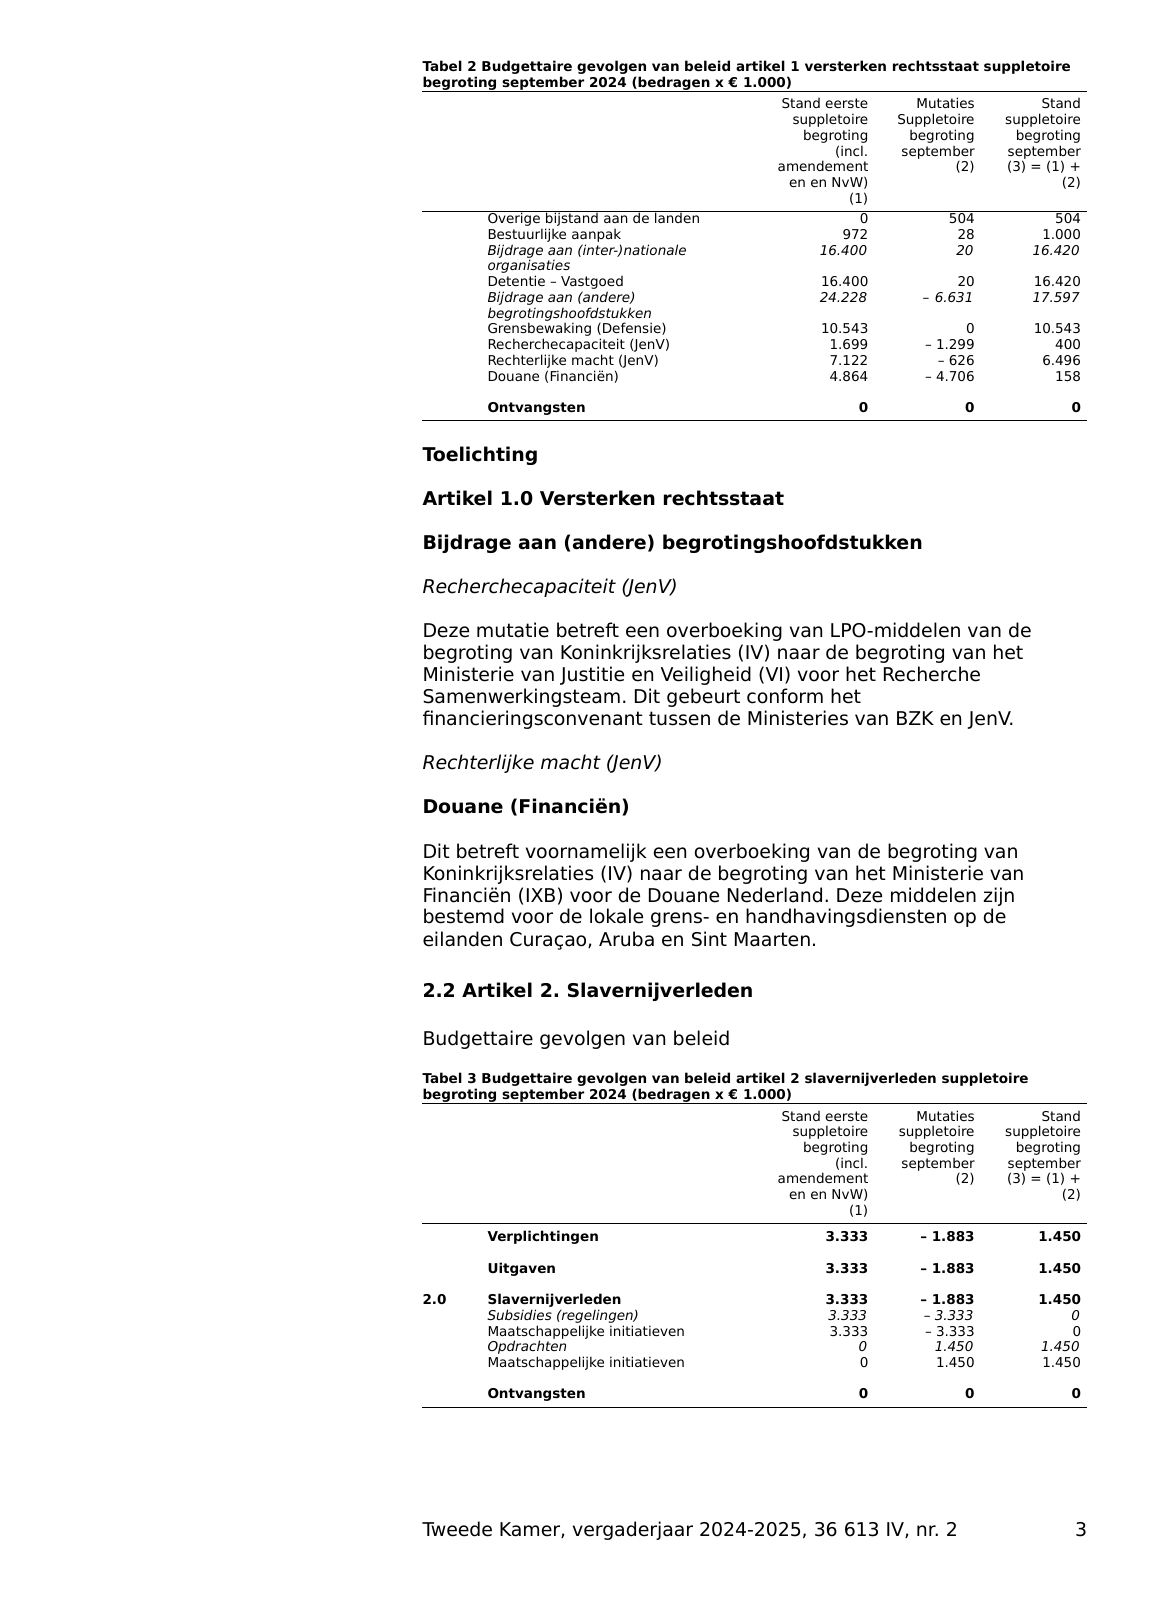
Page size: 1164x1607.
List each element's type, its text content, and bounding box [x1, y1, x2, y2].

table_cell 0 [874, 321, 980, 337]
table_cell 16.420 [980, 243, 1087, 274]
table_cell 972 [768, 227, 874, 242]
table_cell 3.333 [768, 1308, 874, 1323]
table_cell Ontvangsten [481, 400, 768, 420]
table_cell Stand eerste suppletoire begroting (incl. amendementen en NvW) (1) [768, 1104, 874, 1223]
table_cell [422, 353, 481, 368]
table_cell 20 [874, 243, 980, 274]
table_cell [874, 1245, 980, 1260]
table_cell 0 [874, 400, 980, 420]
table_cell [422, 227, 481, 242]
table_cell 1.450 [980, 1292, 1087, 1308]
table_cell [422, 400, 481, 420]
table_cell 0 [768, 400, 874, 420]
table_cell [768, 1276, 874, 1292]
table_cell [874, 1371, 980, 1386]
table_cell 1.450 [980, 1260, 1087, 1276]
table_cell – 1.883 [874, 1292, 980, 1308]
table_cell [422, 243, 481, 274]
table_cell [874, 384, 980, 400]
table_cell Opdrachten [481, 1339, 768, 1355]
table_cell [422, 1308, 481, 1323]
table_cell 3.333 [768, 1260, 874, 1276]
table_cell 7.122 [768, 353, 874, 368]
table_cell [422, 212, 481, 227]
table_header Tabel 2 Budgettaire gevolgen van beleid artikel 1 versterken rechtsstaat suppletoire begroting september 2024 (bedragen x € 1.000) [422, 59, 1087, 91]
table_cell 3.333 [768, 1323, 874, 1339]
table_cell [481, 1371, 768, 1386]
table_cell 20 [874, 274, 980, 290]
table_cell – 4.706 [874, 368, 980, 384]
table_cell [422, 384, 481, 400]
subtitle Recherchecapaciteit (JenV) [422, 576, 1087, 598]
table_cell Stand eerste suppletoire begroting (incl. amendementen en NvW) (1) [768, 92, 874, 211]
table_cell Detentie – Vastgoed [481, 274, 768, 290]
table_cell [422, 1245, 481, 1260]
table_cell 3.333 [768, 1292, 874, 1308]
table_cell – 626 [874, 353, 980, 368]
table_cell 1.699 [768, 337, 874, 353]
table_cell [422, 368, 481, 384]
table_cell Bestuurlijke aanpak [481, 227, 768, 242]
table_cell 1.450 [874, 1355, 980, 1371]
table_cell Uitgaven [481, 1260, 768, 1276]
table_cell 0 [980, 1386, 1087, 1407]
table_cell Stand suppletoire begroting september (3) = (1) + (2) [980, 92, 1087, 211]
table_cell 0 [980, 1308, 1087, 1323]
table_cell 504 [874, 212, 980, 227]
table_cell [768, 384, 874, 400]
table_cell – 1.883 [874, 1224, 980, 1245]
table_cell [422, 1355, 481, 1371]
table_cell – 3.333 [874, 1323, 980, 1339]
subtitle Artikel 1.0 Versterken rechtsstaat [422, 488, 1087, 509]
table_cell [980, 384, 1087, 400]
text Budgettaire gevolgen van beleid [422, 1027, 1087, 1049]
table_cell – 1.299 [874, 337, 980, 353]
table_cell Maatschappelijke initiatieven [481, 1323, 768, 1339]
table_cell Slavernijverleden [481, 1292, 768, 1308]
table_cell – 1.883 [874, 1260, 980, 1276]
table_cell [980, 1276, 1087, 1292]
table_cell 0 [768, 1355, 874, 1371]
table_cell 0 [768, 212, 874, 227]
subtitle Douane (Financiën) [422, 796, 1087, 818]
table_cell 504 [980, 212, 1087, 227]
table_cell Bijdrage aan (inter-)nationale organisaties [481, 243, 768, 274]
table_cell – 6.631 [874, 290, 980, 321]
table_cell [768, 1245, 874, 1260]
subtitle 2.2 Artikel 2. Slavernijverleden [422, 980, 1087, 1002]
text Deze mutatie betreft een overboeking van LPO-middelen van de begroting van Koninkrijksrelaties (IV) naar de begroting van het Ministerie van Justitie en Veiligheid (VI) voor het Recherche Samenwerkingsteam. Dit gebeurt conform het financieringsconvenant tussen de Ministeries van BZK en JenV. [422, 620, 1087, 730]
table_header Tabel 3 Budgettaire gevolgen van beleid artikel 2 slavernijverleden suppletoire begroting september 2024 (bedragen x € 1.000) [422, 1071, 1087, 1103]
subtitle Bijdrage aan (andere) begrotingshoofdstukken [422, 532, 1087, 554]
table_cell 16.420 [980, 274, 1087, 290]
table_cell [422, 1339, 481, 1355]
table_cell [481, 92, 768, 211]
table_cell 10.543 [768, 321, 874, 337]
table_cell 400 [980, 337, 1087, 353]
table_cell [422, 1386, 481, 1407]
table_cell [422, 1371, 481, 1386]
table_cell Ontvangsten [481, 1386, 768, 1407]
table_cell [422, 1323, 481, 1339]
table_cell 3.333 [768, 1224, 874, 1245]
table_cell Grensbewaking (Defensie) [481, 321, 768, 337]
table_cell [422, 92, 481, 211]
table_cell 0 [768, 1339, 874, 1355]
table_cell 6.496 [980, 353, 1087, 368]
table_cell 0 [980, 400, 1087, 420]
table_cell 4.864 [768, 368, 874, 384]
table_cell [481, 1104, 768, 1223]
subtitle Toelichting [422, 443, 1087, 465]
table_cell 16.400 [768, 243, 874, 274]
table_cell Maatschappelijke initiatieven [481, 1355, 768, 1371]
table_cell [422, 274, 481, 290]
text Dit betreft voornamelijk een overboeking van de begroting van Koninkrijksrelaties (IV) naar de begroting van het Ministerie van Financiën (IXB) voor de Douane Nederland. Deze middelen zijn bestemd voor de lokale grens- en handhavingsdiensten op de eilanden Curaçao, Aruba en Sint Maarten. [422, 841, 1087, 950]
table_cell [980, 1245, 1087, 1260]
table_cell Rechterlijke macht (JenV) [481, 353, 768, 368]
table_cell 0 [768, 1386, 874, 1407]
table_cell 0 [874, 1386, 980, 1407]
table_cell Verplichtingen [481, 1224, 768, 1245]
table_cell [874, 1276, 980, 1292]
table_cell Stand suppletoire begroting september (3) = (1) + (2) [980, 1104, 1087, 1223]
table_cell Bijdrage aan (andere) begrotingshoofdstukken [481, 290, 768, 321]
table_cell 16.400 [768, 274, 874, 290]
table_cell Douane (Financiën) [481, 368, 768, 384]
table_cell 24.228 [768, 290, 874, 321]
table_cell [422, 1260, 481, 1276]
table_cell [422, 337, 481, 353]
table_cell [422, 1276, 481, 1292]
table_cell [768, 1371, 874, 1386]
table_cell [422, 321, 481, 337]
table_cell 1.450 [980, 1224, 1087, 1245]
table_cell 1.000 [980, 227, 1087, 242]
table_cell 0 [980, 1323, 1087, 1339]
table_cell 17.597 [980, 290, 1087, 321]
table_cell – 3.333 [874, 1308, 980, 1323]
table_cell 2.0 [422, 1292, 481, 1308]
table_cell [422, 290, 481, 321]
table_cell [422, 1224, 481, 1245]
subtitle Rechterlijke macht (JenV) [422, 752, 1087, 774]
table_cell [422, 1104, 481, 1223]
table_cell [980, 1371, 1087, 1386]
table_cell Subsidies (regelingen) [481, 1308, 768, 1323]
table_cell [481, 384, 768, 400]
table_cell 1.450 [980, 1355, 1087, 1371]
table_cell Mutaties suppletoire begroting september (2) [874, 1104, 980, 1223]
table_cell 1.450 [980, 1339, 1087, 1355]
table_cell 158 [980, 368, 1087, 384]
table_cell 28 [874, 227, 980, 242]
table_cell 10.543 [980, 321, 1087, 337]
table_cell Overige bijstand aan de landen [481, 212, 768, 227]
table_cell [481, 1245, 768, 1260]
table_cell Mutaties Suppletoire begroting september (2) [874, 92, 980, 211]
table_cell 1.450 [874, 1339, 980, 1355]
table_cell [481, 1276, 768, 1292]
table_cell Recherchecapaciteit (JenV) [481, 337, 768, 353]
